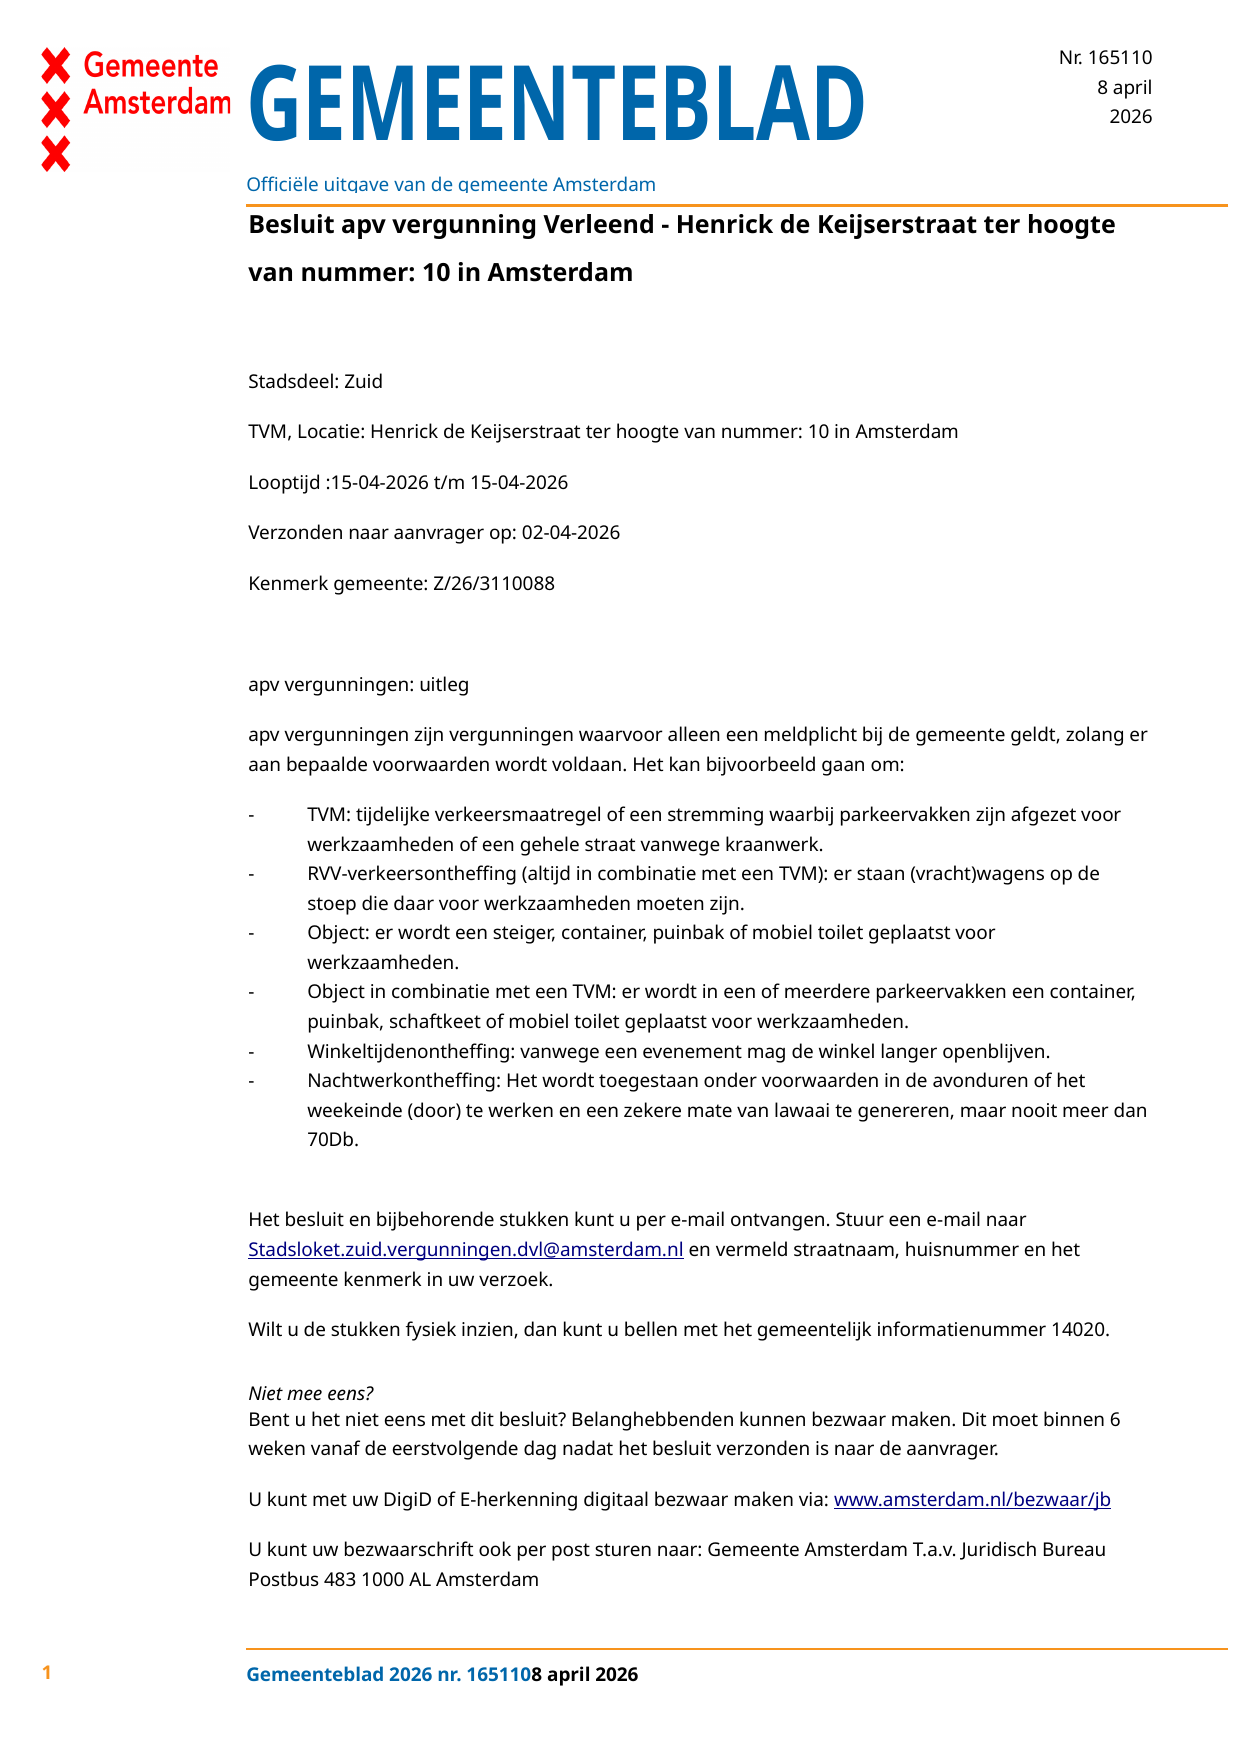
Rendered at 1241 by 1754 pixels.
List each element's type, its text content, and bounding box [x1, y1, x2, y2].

list Nachtwerkontheffing: Het wordt toegestaan onder voorwaarden in de avonduren of het weekeinde (door) te werken en een zekere mate van lawaai te genereren, maar nooit meer dan 70Db. [248, 1067, 1152, 1152]
text U kunt met uw DigiD of E-herkenning digitaal bezwaar maken via: www.amsterdam.nl/bezwaar/jb [248, 1486, 1152, 1512]
text Verzonden naar aanvrager op: 02-04-2026 [248, 519, 1152, 545]
text Het besluit en bijbehorende stukken kunt u per e-mail ontvangen. Stuur een e-mail naar Stadsloket.zuid.vergunningen.dvl@amsterdam.nl en vermeld straatnaam, huisnummer en het gemeente kenmerk in uw verzoek. [248, 1207, 1152, 1292]
text TVM, Locatie: Henrick de Keijserstraat ter hoogte van nummer: 10 in Amsterdam [248, 419, 1152, 444]
text Wilt u de stukken fysiek inzien, dan kunt u bellen met het gemeentelijk informatienummer 14020. [248, 1316, 1152, 1342]
text Niet mee eens? [248, 1380, 1152, 1406]
list RVV-verkeersontheffing (altijd in combinatie met een TVM): er staan (vracht)wagens op de stoep die daar voor werkzaamheden moeten zijn. [248, 860, 1152, 916]
text Looptijd :15-04-2026 t/m 15-04-2026 [248, 469, 1152, 495]
text apv vergunningen zijn vergunningen waarvoor alleen een meldplicht bij de gemeente geldt, zolang er aan bepaalde voorwaarden wordt voldaan. Het kan bijvoorbeeld gaan om: [248, 721, 1152, 777]
text Besluit apv vergunning Verleend - Henrick de Keijserstraat ter hoogte van nummer: 10 in Amsterdam [248, 207, 1152, 288]
list TVM: tijdelijke verkeersmaatregel of een stremming waarbij parkeervakken zijn afgezet voor werkzaamheden of een gehele straat vanwege kraanwerk. [248, 801, 1152, 857]
text apv vergunningen: uitleg [248, 671, 1152, 697]
list Object in combinatie met een TVM: er wordt in een of meerdere parkeervakken een container, puinbak, schaftkeet of mobiel toilet geplaatst voor werkzaamheden. [248, 979, 1152, 1034]
text U kunt uw bezwaarschrift ook per post sturen naar: Gemeente Amsterdam T.a.v. Juridisch Bureau Postbus 483 1000 AL Amsterdam [248, 1536, 1152, 1592]
text Kenmerk gemeente: Z/26/3110088 [248, 570, 1152, 596]
text Bent u het niet eens met dit besluit? Belanghebbenden kunnen bezwaar maken. Dit moet binnen 6 weken vanaf de eerstvolgende dag nadat het besluit verzonden is naar de aanvrager. [248, 1406, 1152, 1461]
text Stadsdeel: Zuid [248, 368, 1152, 394]
picture [41, 47, 231, 172]
list Object: er wordt een steiger, container, puinbak of mobiel toilet geplaatst voor werkzaamheden. [248, 919, 1152, 975]
list Winkeltijdenontheffing: vanwege een evenement mag de winkel langer openblijven. [248, 1038, 1152, 1064]
